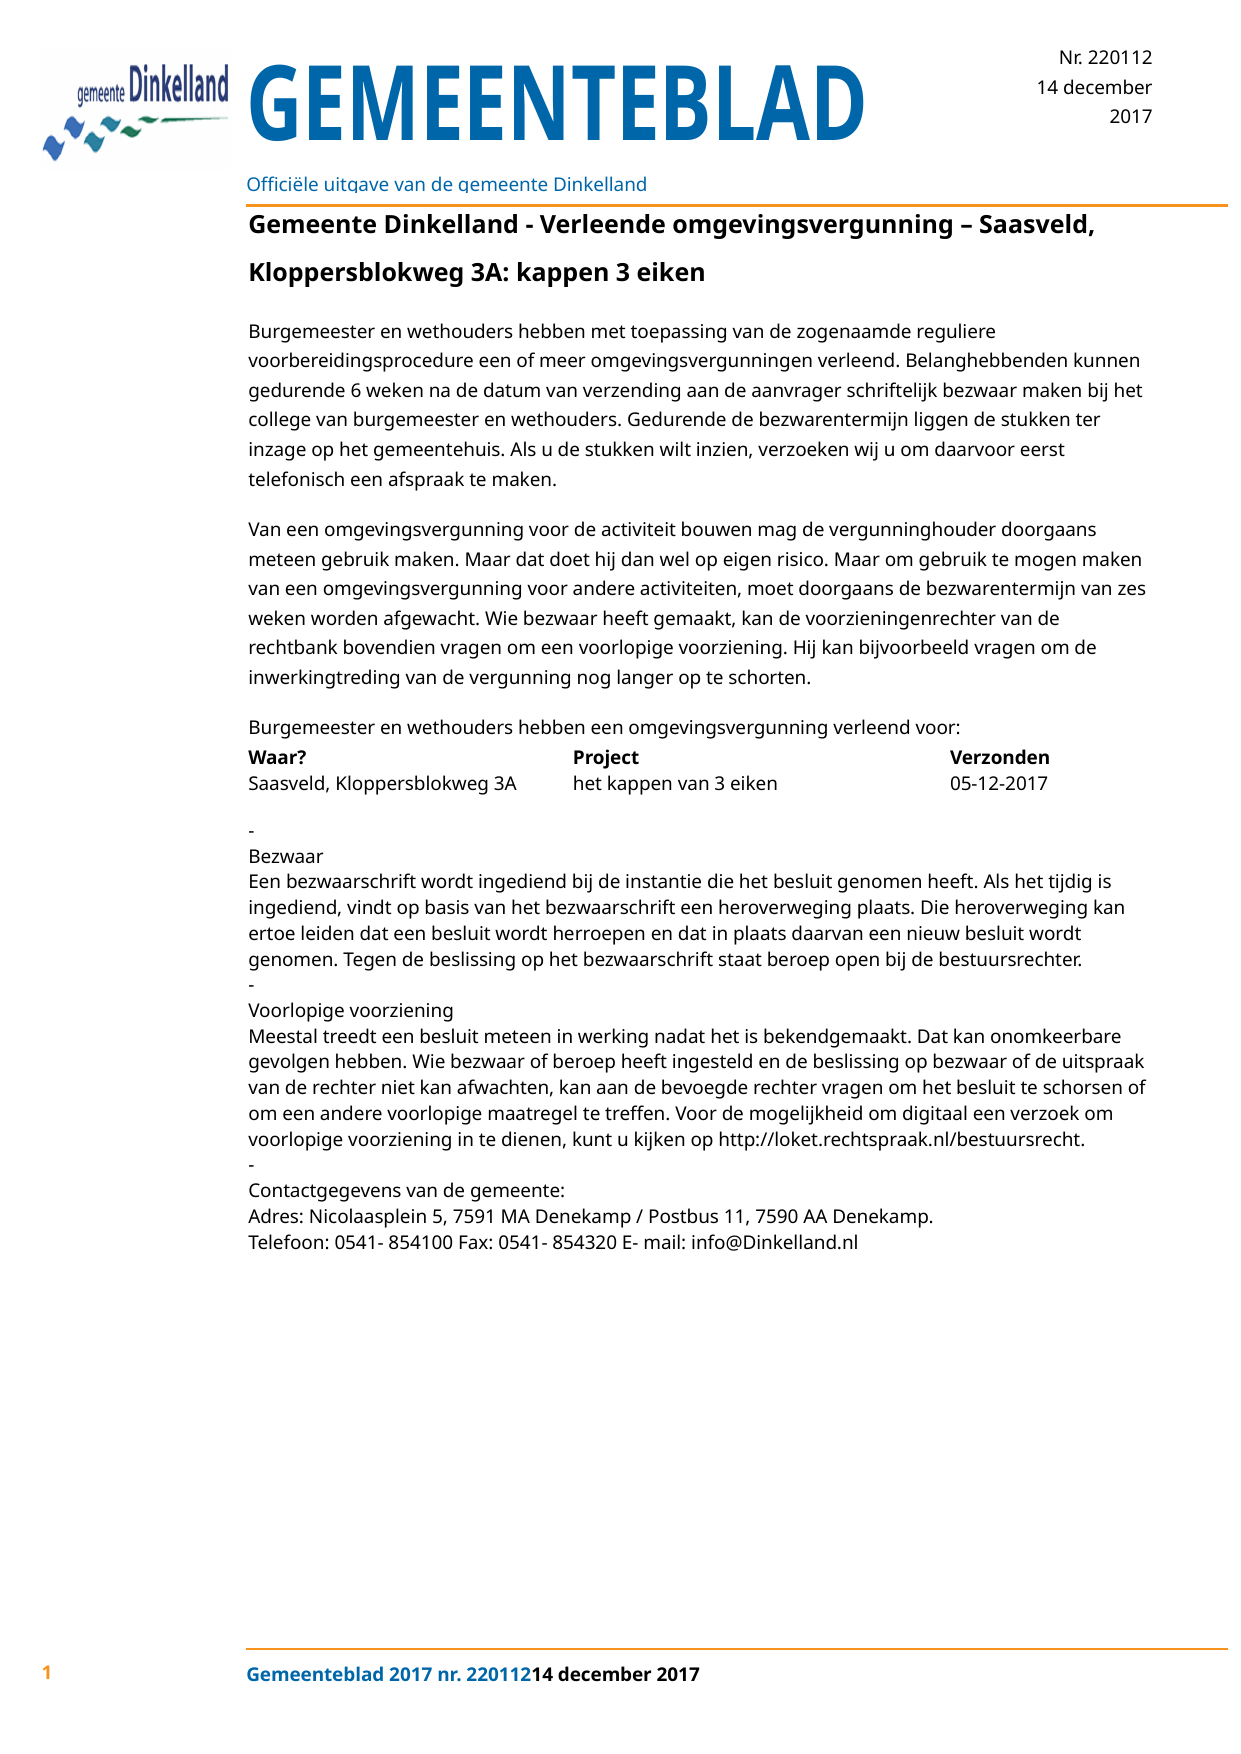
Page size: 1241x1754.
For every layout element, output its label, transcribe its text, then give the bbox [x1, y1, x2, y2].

table_cell 05-12-2017 [950, 770, 1152, 796]
text Meestal treedt een besluit meteen in werking nadat het is bekendgemaakt. Dat kan onomkeerbare gevolgen hebben. Wie bezwaar of beroep heeft ingesteld en de beslissing op bezwaar of de uitspraak van de rechter niet kan afwachten, kan aan de bevoegde rechter vragen om het besluit te schorsen of om een andere voorlopige maatregel te treffen. Voor de mogelijkheid om digitaal een verzoek om voorlopige voorziening in te dienen, kunt u kijken op http://loket.rechtspraak.nl/bestuursrecht. [248, 1023, 1152, 1152]
table_header Verzonden [950, 744, 1152, 770]
text Gemeente Dinkelland - Verleende omgevingsvergunning – Saasveld, Kloppersblokweg 3A: kappen 3 eiken [248, 207, 1152, 288]
text Contactgegevens van de gemeente: [248, 1177, 1152, 1203]
table_cell het kappen van 3 eiken [573, 770, 950, 796]
text Telefoon: 0541- 854100 Fax: 0541- 854320 E- mail: info@Dinkelland.nl [248, 1229, 1152, 1254]
table_cell Saasveld, Kloppersblokweg 3A [248, 770, 573, 796]
text - [248, 1152, 1152, 1177]
text Voorlopige voorziening [248, 997, 1152, 1023]
text Adres: Nicolaasplein 5, 7591 MA Denekamp / Postbus 11, 7590 AA Denekamp. [248, 1203, 1152, 1229]
text Een bezwaarschrift wordt ingediend bij de instantie die het besluit genomen heeft. Als het tijdig is ingediend, vindt op basis van het bezwaarschrift een heroverweging plaats. Die heroverweging kan ertoe leiden dat een besluit wordt herroepen en dat in plaats daarvan een nieuw besluit wordt genomen. Tegen de beslissing op het bezwaarschrift staat beroep open bij de bestuursrechter. [248, 869, 1152, 972]
text Bezwaar [248, 843, 1152, 869]
text - [248, 972, 1152, 997]
table_header Project [573, 744, 950, 770]
text Burgemeester en wethouders hebben een omgevingsvergunning verleend voor: [248, 714, 1152, 740]
text Burgemeester en wethouders hebben met toepassing van de zogenaamde reguliere voorbereidingsprocedure een of meer omgevingsvergunningen verleend. Belanghebbenden kunnen gedurende 6 weken na de datum van verzending aan de aanvrager schriftelijk bezwaar maken bij het college van burgemeester en wethouders. Gedurende de bezwarentermijn liggen de stukken ter inzage op het gemeentehuis. Als u de stukken wilt inzien, verzoeken wij u om daarvoor eerst telefonisch een afspraak te maken. [248, 318, 1152, 492]
text - [248, 817, 1152, 843]
picture [41, 47, 231, 172]
table_header Waar? [248, 744, 573, 770]
text Van een omgevingsvergunning voor de activiteit bouwen mag de vergunninghouder doorgaans meteen gebruik maken. Maar dat doet hij dan wel op eigen risico. Maar om gebruik te mogen maken van een omgevingsvergunning voor andere activiteiten, moet doorgaans de bezwarentermijn van zes weken worden afgewacht. Wie bezwaar heeft gemaakt, kan de voorzieningenrechter van de rechtbank bovendien vragen om een voorlopige voorziening. Hij kan bijvoorbeeld vragen om de inwerkingtreding van de vergunning nog langer op te schorten. [248, 516, 1152, 690]
